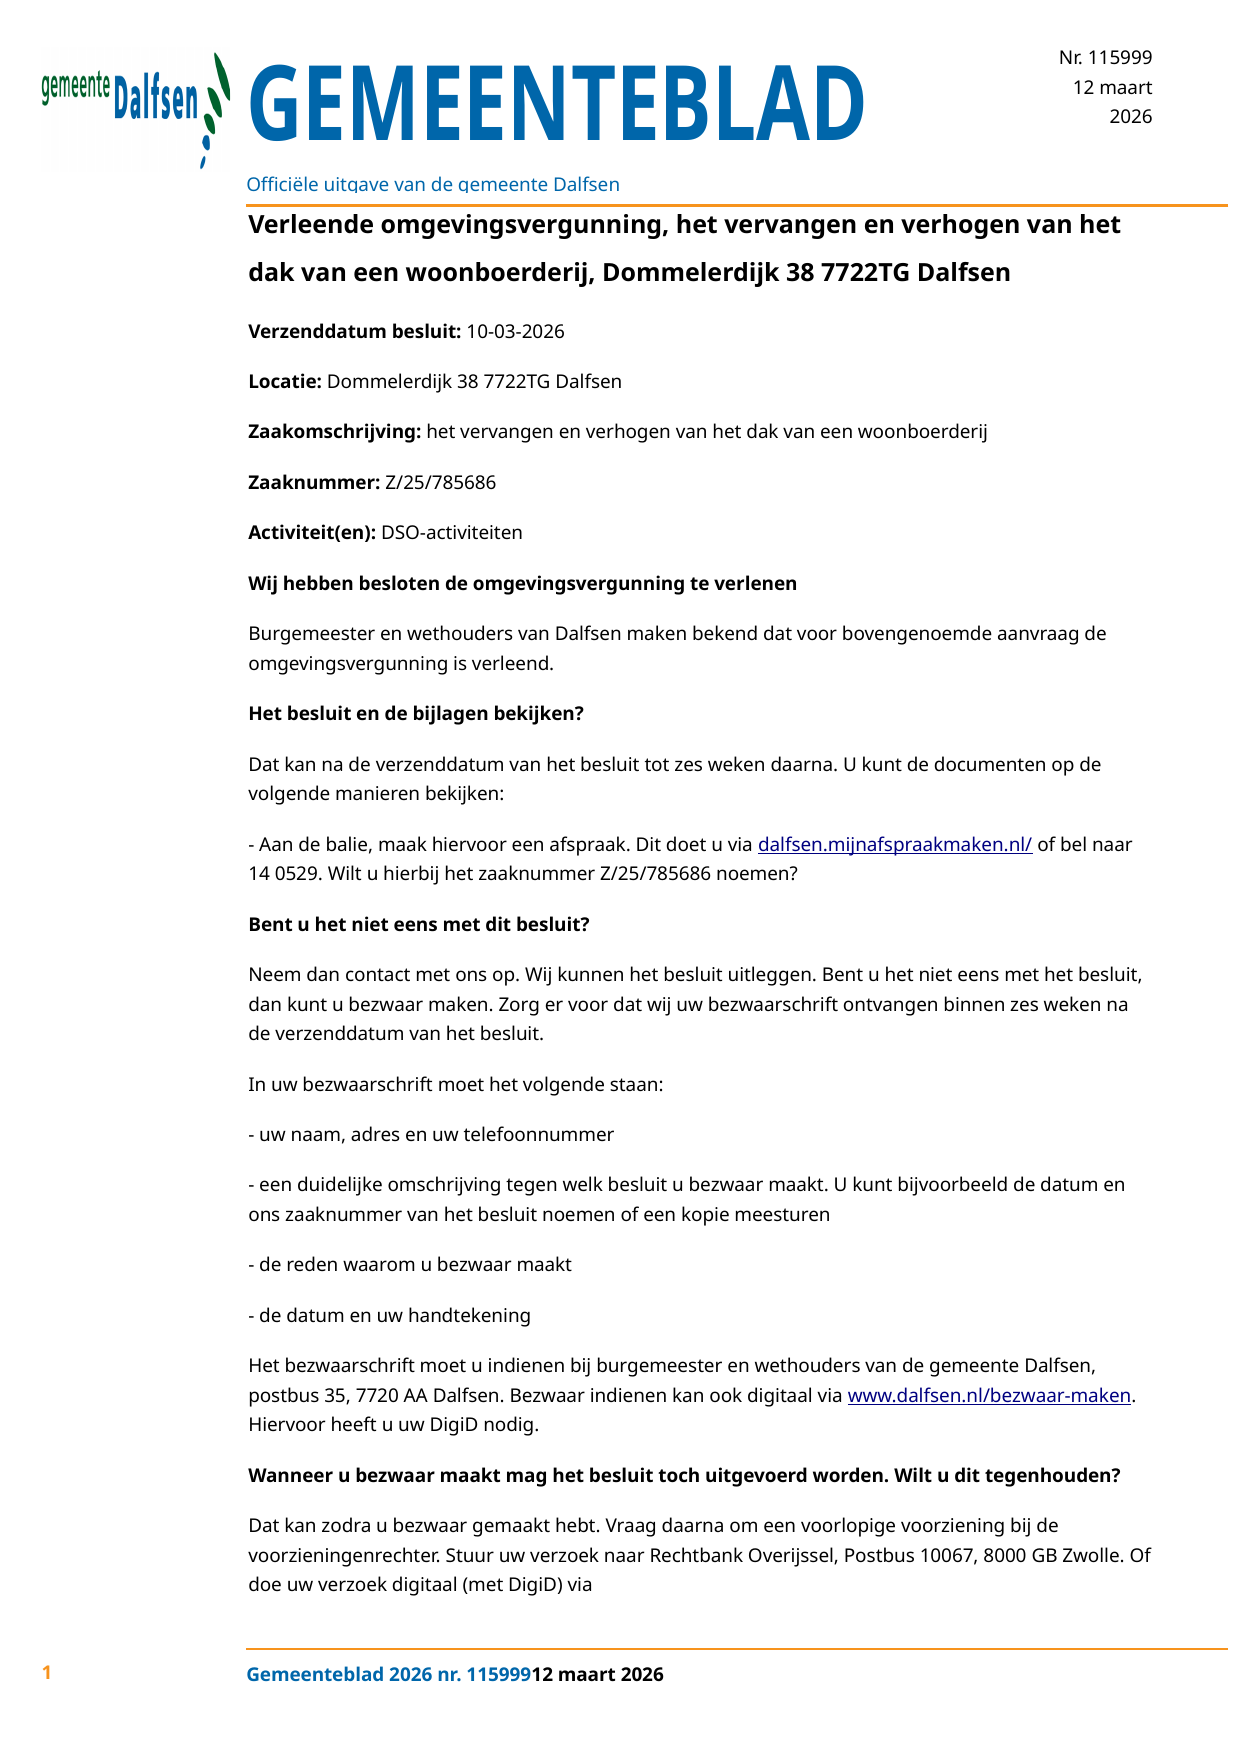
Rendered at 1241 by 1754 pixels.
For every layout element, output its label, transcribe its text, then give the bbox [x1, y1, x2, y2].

text Dat kan zodra u bezwaar gemaakt hebt. Vraag daarna om een voorlopige voorziening bij de voorzieningenrechter. Stuur uw verzoek naar Rechtbank Overijssel, Postbus 10067, 8000 GB Zwolle. Of doe uw verzoek digitaal (met DigiD) via [248, 1512, 1152, 1597]
text Wij hebben besloten de omgevingsvergunning te verlenen [248, 570, 1152, 596]
text Wanneer u bezwaar maakt mag het besluit toch uitgevoerd worden. Wilt u dit tegenhouden? [248, 1462, 1152, 1488]
text Activiteit(en): DSO-activiteiten [248, 519, 1152, 545]
text Het bezwaarschrift moet u indienen bij burgemeester en wethouders van de gemeente Dalfsen, postbus 35, 7720 AA Dalfsen. Bezwaar indienen kan ook digitaal via www.dalfsen.nl/bezwaar-maken. Hiervoor heeft u uw DigiD nodig. [248, 1352, 1152, 1437]
text - uw naam, adres en uw telefoonnummer [248, 1121, 1152, 1147]
text Dat kan na de verzenddatum van het besluit tot zes weken daarna. U kunt de documenten op de volgende manieren bekijken: [248, 751, 1152, 806]
text - de reden waarom u bezwaar maakt [248, 1252, 1152, 1277]
text - Aan de balie, maak hiervoor een afspraak. Dit doet u via dalfsen.mijnafspraakmaken.nl/ of bel naar 14 0529. Wilt u hierbij het zaaknummer Z/25/785686 noemen? [248, 831, 1152, 886]
text Bent u het niet eens met dit besluit? [248, 911, 1152, 937]
text Verleende omgevingsvergunning, het vervangen en verhogen van het dak van een woonboerderij, Dommelerdijk 38 7722TG Dalfsen [248, 207, 1152, 288]
text Zaaknummer: Z/25/785686 [248, 469, 1152, 495]
text - een duidelijke omschrijving tegen welk besluit u bezwaar maakt. U kunt bijvoorbeeld de datum en ons zaaknummer van het besluit noemen of een kopie meesturen [248, 1172, 1152, 1227]
text - de datum en uw handtekening [248, 1302, 1152, 1328]
text Locatie: Dommelerdijk 38 7722TG Dalfsen [248, 368, 1152, 394]
text Verzenddatum besluit: 10-03-2026 [248, 318, 1152, 344]
text Zaakomschrijving: het vervangen en verhogen van het dak van een woonboerderij [248, 419, 1152, 444]
text In uw bezwaarschrift moet het volgende staan: [248, 1071, 1152, 1097]
text Neem dan contact met ons op. Wij kunnen het besluit uitleggen. Bent u het niet eens met het besluit, dan kunt u bezwaar maken. Zorg er voor dat wij uw bezwaarschrift ontvangen binnen zes weken na de verzenddatum van het besluit. [248, 961, 1152, 1046]
text Het besluit en de bijlagen bekijken? [248, 700, 1152, 726]
text Burgemeester en wethouders van Dalfsen maken bekend dat voor bovengenoemde aanvraag de omgevingsvergunning is verleend. [248, 620, 1152, 676]
picture [41, 47, 231, 172]
